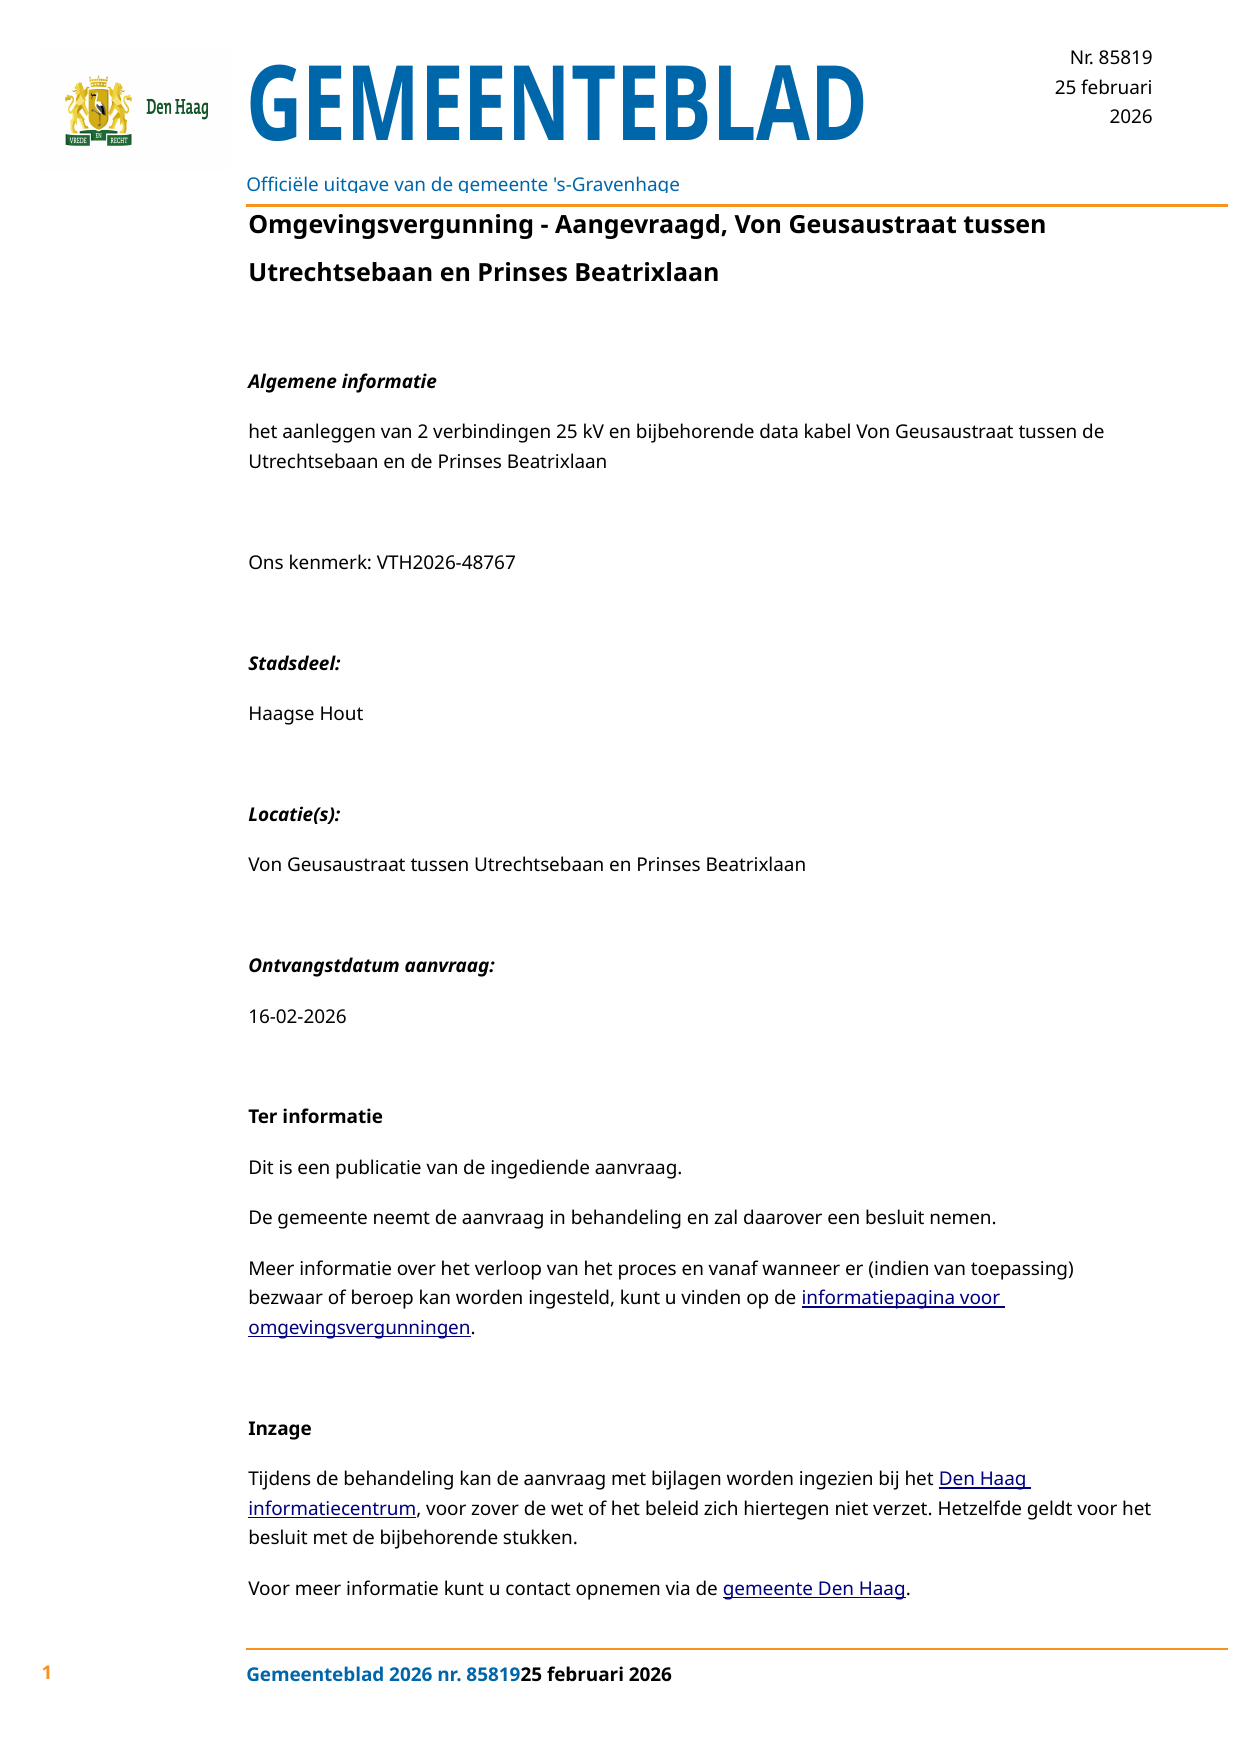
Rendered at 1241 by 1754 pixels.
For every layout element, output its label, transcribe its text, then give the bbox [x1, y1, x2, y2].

text het aanleggen van 2 verbindingen 25 kV en bijbehorende data kabel Von Geusaustraat tussen de Utrechtsebaan en de Prinses Beatrixlaan [248, 419, 1152, 474]
text Algemene informatie [248, 368, 1152, 394]
text Inzage [248, 1415, 1152, 1441]
text Tijdens de behandeling kan de aanvraag met bijlagen worden ingezien bij het Den Haag informatiecentrum, voor zover de wet of het beleid zich hiertegen niet verzet. Hetzelfde geldt voor het besluit met de bijbehorende stukken. [248, 1465, 1152, 1550]
text Stadsdeel: [248, 650, 1152, 676]
text Haagse Hout [248, 700, 1152, 726]
text Von Geusaustraat tussen Utrechtsebaan en Prinses Beatrixlaan [248, 852, 1152, 877]
text Dit is een publicatie van de ingediende aanvraag. [248, 1154, 1152, 1180]
text Ons kenmerk: VTH2026-48767 [248, 549, 1152, 575]
picture [41, 47, 231, 172]
text Locatie(s): [248, 801, 1152, 827]
text Voor meer informatie kunt u contact opnemen via de gemeente Den Haag. [248, 1575, 1152, 1601]
text Meer informatie over het verloop van het proces en vanaf wanneer er (indien van toepassing) bezwaar of beroep kan worden ingesteld, kunt u vinden op de informatiepagina voor omgevingsvergunningen. [248, 1255, 1152, 1340]
text Ontvangstdatum aanvraag: [248, 952, 1152, 978]
text Ter informatie [248, 1104, 1152, 1129]
text Omgevingsvergunning - Aangevraagd, Von Geusaustraat tussen Utrechtsebaan en Prinses Beatrixlaan [248, 207, 1152, 288]
text De gemeente neemt de aanvraag in behandeling en zal daarover een besluit nemen. [248, 1204, 1152, 1230]
text 16-02-2026 [248, 1003, 1152, 1029]
